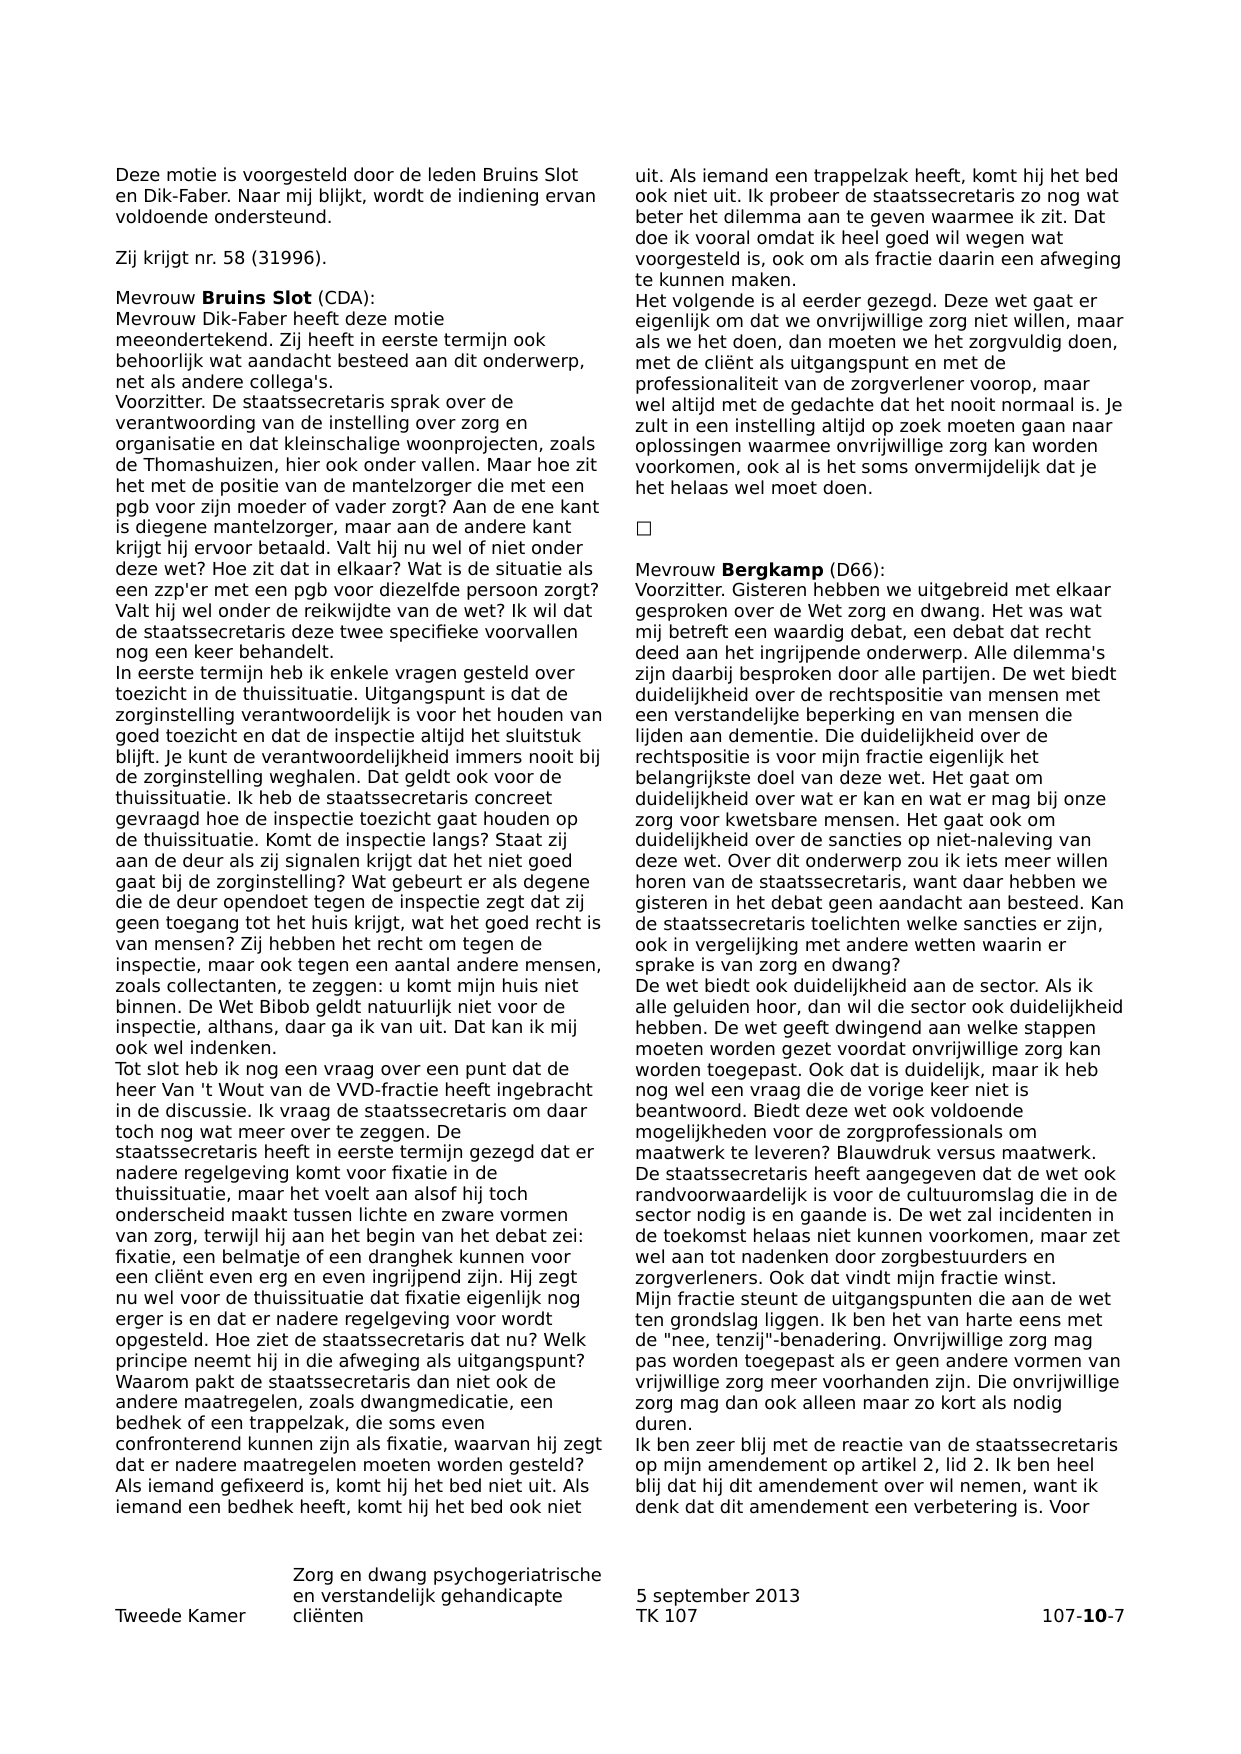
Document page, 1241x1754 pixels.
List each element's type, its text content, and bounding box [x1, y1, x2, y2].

text Mevrouw Bruins Slot (CDA): [115, 288, 605, 309]
text Het volgende is al eerder gezegd. Deze wet gaat er eigenlijk om dat we onvrijwillige zorg niet willen, maar als we het doen, dan moeten we het zorgvuldig doen, met de cliënt als uitgangspunt en met de professionaliteit van de zorgverlener voorop, maar wel altijd met de gedachte dat het nooit normaal is. Je zult in een instelling altijd op zoek moeten gaan naar oplossingen waarmee onvrijwillige zorg kan worden voorkomen, ook al is het soms onvermijdelijk dat je het helaas wel moet doen. [635, 290, 1125, 499]
text ⬜ [635, 519, 1125, 539]
text Ik ben zeer blij met de reactie van de staatssecretaris op mijn amendement op artikel 2, lid 2. Ik ben heel blij dat hij dit amendement over wil nemen, want ik denk dat dit amendement een verbetering is. Voor [635, 1434, 1125, 1518]
text Voorzitter. Gisteren hebben we uitgebreid met elkaar gesproken over de Wet zorg en dwang. Het was wat mij betreft een waardig debat, een debat dat recht deed aan het ingrijpende onderwerp. Alle dilemma's zijn daarbij besproken door alle partijen. De wet biedt duidelijkheid over de rechtspositie van mensen met een verstandelijke beperking en van mensen die lijden aan dementie. Die duidelijkheid over de rechtspositie is voor mijn fractie eigenlijk het belangrijkste doel van deze wet. Het gaat om duidelijkheid over wat er kan en wat er mag bij onze zorg voor kwetsbare mensen. Het gaat ook om duidelijkheid over de sancties op niet-naleving van deze wet. Over dit onderwerp zou ik iets meer willen horen van de staatssecretaris, want daar hebben we gisteren in het debat geen aandacht aan besteed. Kan de staatssecretaris toelichten welke sancties er zijn, ook in vergelijking met andere wetten waarin er sprake is van zorg en dwang? [635, 580, 1125, 976]
text Deze motie is voorgesteld door de leden Bruins Slot en Dik-Faber. Naar mij blijkt, wordt de indiening ervan voldoende ondersteund. [115, 165, 605, 227]
text De wet biedt ook duidelijkheid aan de sector. Als ik alle geluiden hoor, dan wil die sector ook duidelijkheid hebben. De wet geeft dwingend aan welke stappen moeten worden gezet voordat onvrijwillige zorg kan worden toegepast. Ook dat is duidelijk, maar ik heb nog wel een vraag die de vorige keer niet is beantwoord. Biedt deze wet ook voldoende mogelijkheden voor de zorgprofessionals om maatwerk te leveren? Blauwdruk versus maatwerk. [635, 976, 1125, 1163]
text Mevrouw Bergkamp (D66): [635, 559, 1125, 580]
text Zij krijgt nr. 58 (31996). [115, 247, 605, 268]
text Mijn fractie steunt de uitgangspunten die aan de wet ten grondslag liggen. Ik ben het van harte eens met de "nee, tenzij"-benadering. Onvrijwillige zorg mag pas worden toegepast als er geen andere vormen van vrijwillige zorg meer voorhanden zijn. Die onvrijwillige zorg mag dan ook alleen maar zo kort als nodig duren. [635, 1288, 1125, 1434]
text uit. Als iemand een trappelzak heeft, komt hij het bed ook niet uit. Ik probeer de staatssecretaris zo nog wat beter het dilemma aan te geven waarmee ik zit. Dat doe ik vooral omdat ik heel goed wil wegen wat voorgesteld is, ook om als fractie daarin een afweging te kunnen maken. [635, 165, 1125, 290]
text Mevrouw Dik-Faber heeft deze motie meeondertekend. Zij heeft in eerste termijn ook behoorlijk wat aandacht besteed aan dit onderwerp, net als andere collega's. [115, 309, 605, 392]
text Tot slot heb ik nog een vraag over een punt dat de heer Van 't Wout van de VVD-fractie heeft ingebracht in de discussie. Ik vraag de staatssecretaris om daar toch nog wat meer over te zeggen. De staatssecretaris heeft in eerste termijn gezegd dat er nadere regelgeving komt voor fixatie in de thuissituatie, maar het voelt aan alsof hij toch onderscheid maakt tussen lichte en zware vormen van zorg, terwijl hij aan het begin van het debat zei: fixatie, een belmatje of een dranghek kunnen voor een cliënt even erg en even ingrijpend zijn. Hij zegt nu wel voor de thuissituatie dat fixatie eigenlijk nog erger is en dat er nadere regelgeving voor wordt opgesteld. Hoe ziet de staatssecretaris dat nu? Welk principe neemt hij in die afweging als uitgangspunt? Waarom pakt de staatssecretaris dan niet ook de andere maatregelen, zoals dwangmedicatie, een bedhek of een trappelzak, die soms even confronterend kunnen zijn als fixatie, waarvan hij zegt dat er nadere maatregelen moeten worden gesteld? Als iemand gefixeerd is, komt hij het bed niet uit. Als iemand een bedhek heeft, komt hij het bed ook niet [115, 1059, 605, 1517]
text De staatssecretaris heeft aangegeven dat de wet ook randvoorwaardelijk is voor de cultuuromslag die in de sector nodig is en gaande is. De wet zal incidenten in de toekomst helaas niet kunnen voorkomen, maar zet wel aan tot nadenken door zorgbestuurders en zorgverleners. Ook dat vindt mijn fractie winst. [635, 1163, 1125, 1288]
text Voorzitter. De staatssecretaris sprak over de verantwoording van de instelling over zorg en organisatie en dat kleinschalige woonprojecten, zoals de Thomashuizen, hier ook onder vallen. Maar hoe zit het met de positie van de mantelzorger die met een pgb voor zijn moeder of vader zorgt? Aan de ene kant is diegene mantelzorger, maar aan de andere kant krijgt hij ervoor betaald. Valt hij nu wel of niet onder deze wet? Hoe zit dat in elkaar? Wat is de situatie als een zzp'er met een pgb voor diezelfde persoon zorgt? Valt hij wel onder de reikwijdte van de wet? Ik wil dat de staatssecretaris deze twee specifieke voorvallen nog een keer behandelt. [115, 392, 605, 663]
text In eerste termijn heb ik enkele vragen gesteld over toezicht in de thuissituatie. Uitgangspunt is dat de zorginstelling verantwoordelijk is voor het houden van goed toezicht en dat de inspectie altijd het sluitstuk blijft. Je kunt de verantwoordelijkheid immers nooit bij de zorginstelling weghalen. Dat geldt ook voor de thuissituatie. Ik heb de staatssecretaris concreet gevraagd hoe de inspectie toezicht gaat houden op de thuissituatie. Komt de inspectie langs? Staat zij aan de deur als zij signalen krijgt dat het niet goed gaat bij de zorginstelling? Wat gebeurt er als degene die de deur opendoet tegen de inspectie zegt dat zij geen toegang tot het huis krijgt, wat het goed recht is van mensen? Zij hebben het recht om tegen de inspectie, maar ook tegen een aantal andere mensen, zoals collectanten, te zeggen: u komt mijn huis niet binnen. De Wet Bibob geldt natuurlijk niet voor de inspectie, althans, daar ga ik van uit. Dat kan ik mij ook wel indenken. [115, 663, 605, 1059]
